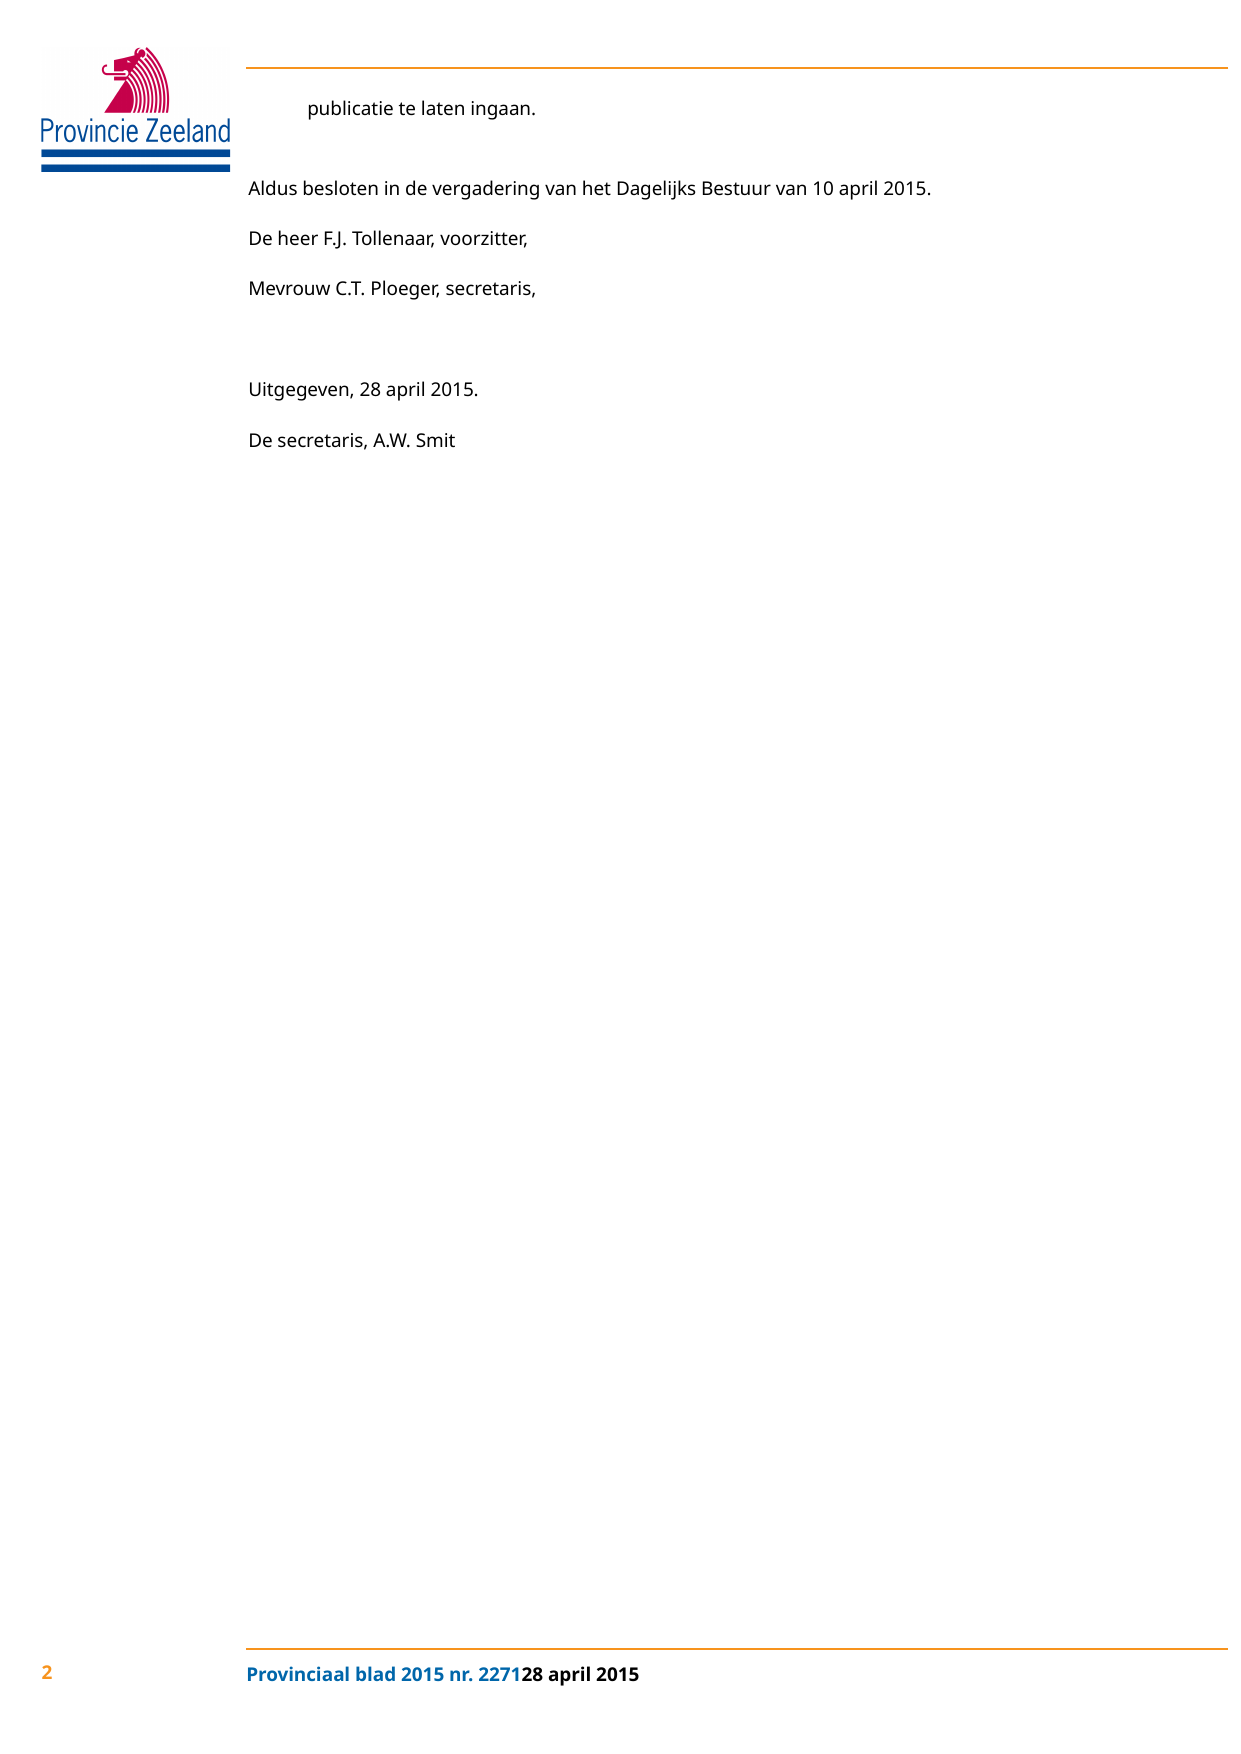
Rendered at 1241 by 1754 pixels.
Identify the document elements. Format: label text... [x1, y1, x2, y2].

text Uitgegeven, 28 april 2015. [248, 376, 1152, 402]
text Mevrouw C.T. Ploeger, secretaris, [248, 276, 1152, 301]
text Aldus besloten in de vergadering van het Dagelijks Bestuur van 10 april 2015. [248, 175, 1152, 201]
list publicatie te laten ingaan. [248, 95, 1152, 121]
picture [41, 47, 231, 172]
text De heer F.J. Tollenaar, voorzitter, [248, 225, 1152, 251]
text De secretaris, A.W. Smit [248, 427, 1152, 453]
